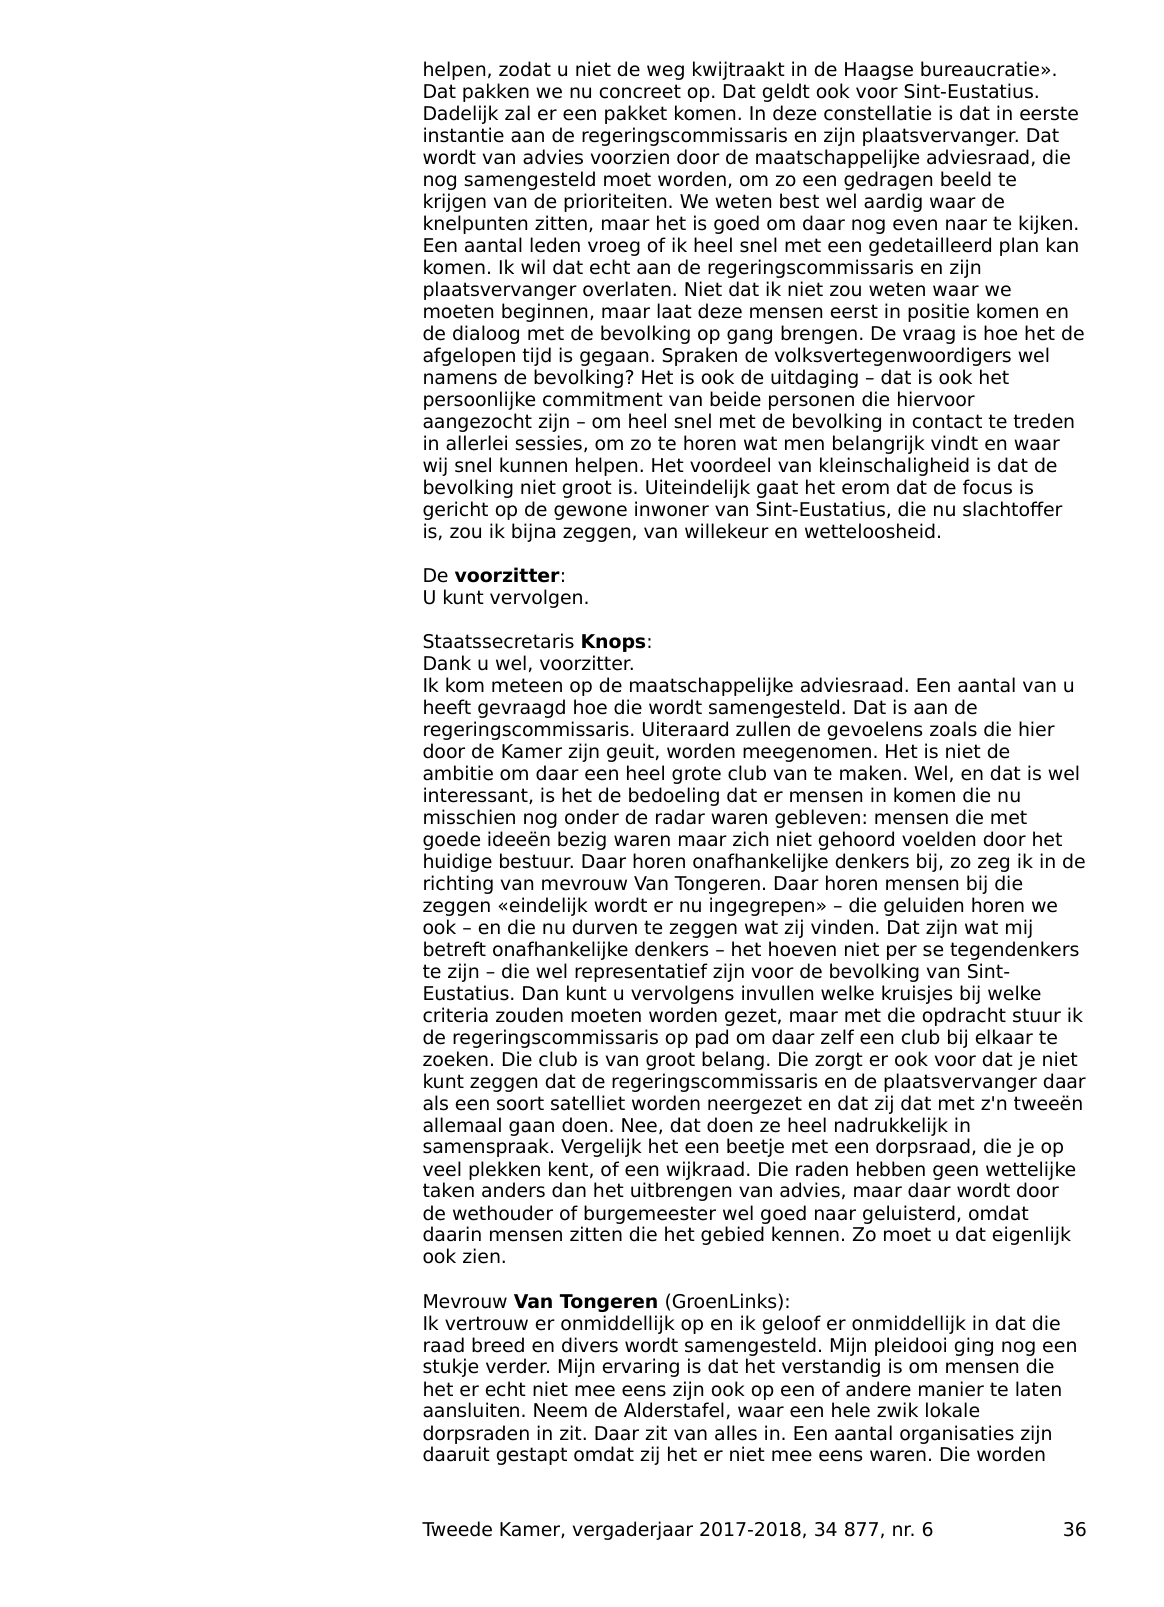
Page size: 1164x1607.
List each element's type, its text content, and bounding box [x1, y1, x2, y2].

text Ik vertrouw er onmiddellijk op en ik geloof er onmiddellijk in dat die raad breed en divers wordt samengesteld. Mijn pleidooi ging nog een stukje verder. Mijn ervaring is dat het verstandig is om mensen die het er echt niet mee eens zijn ook op een of andere manier te laten aansluiten. Neem de Alderstafel, waar een hele zwik lokale dorpsraden in zit. Daar zit van alles in. Een aantal organisaties zijn daaruit gestapt omdat zij het er niet mee eens waren. Die worden [422, 1312, 1087, 1466]
text Ik kom meteen op de maatschappelijke adviesraad. Een aantal van u heeft gevraagd hoe die wordt samengesteld. Dat is aan de regeringscommissaris. Uiteraard zullen de gevoelens zoals die hier door de Kamer zijn geuit, worden meegenomen. Het is niet de ambitie om daar een heel grote club van te maken. Wel, en dat is wel interessant, is het de bedoeling dat er mensen in komen die nu misschien nog onder de radar waren gebleven: mensen die met goede ideeën bezig waren maar zich niet gehoord voelden door het huidige bestuur. Daar horen onafhankelijke denkers bij, zo zeg ik in de richting van mevrouw Van Tongeren. Daar horen mensen bij die zeggen «eindelijk wordt er nu ingegrepen» – die geluiden horen we ook – en die nu durven te zeggen wat zij vinden. Dat zijn wat mij betreft onafhankelijke denkers – het hoeven niet per se tegendenkers te zijn – die wel representatief zijn voor de bevolking van Sint-Eustatius. Dan kunt u vervolgens invullen welke kruisjes bij welke criteria zouden moeten worden gezet, maar met die opdracht stuur ik de regeringscommissaris op pad om daar zelf een club bij elkaar te zoeken. Die club is van groot belang. Die zorgt er ook voor dat je niet kunt zeggen dat de regeringscommissaris en de plaatsvervanger daar als een soort satelliet worden neergezet en dat zij dat met z'n tweeën allemaal gaan doen. Nee, dat doen ze heel nadrukkelijk in samenspraak. Vergelijk het een beetje met een dorpsraad, die je op veel plekken kent, of een wijkraad. Die raden hebben geen wettelijke taken anders dan het uitbrengen van advies, maar daar wordt door de wethouder of burgemeester wel goed naar geluisterd, omdat daarin mensen zitten die het gebied kennen. Zo moet u dat eigenlijk ook zien. [422, 675, 1087, 1268]
text De voorzitter: [422, 565, 1087, 587]
text U kunt vervolgen. [422, 587, 1087, 609]
text Mevrouw Van Tongeren (GroenLinks): [422, 1291, 1087, 1312]
text helpen, zodat u niet de weg kwijtraakt in de Haagse bureaucratie». Dat pakken we nu concreet op. Dat geldt ook voor Sint-Eustatius. Dadelijk zal er een pakket komen. In deze constellatie is dat in eerste instantie aan de regeringscommissaris en zijn plaatsvervanger. Dat wordt van advies voorzien door de maatschappelijke adviesraad, die nog samengesteld moet worden, om zo een gedragen beeld te krijgen van de prioriteiten. We weten best wel aardig waar de knelpunten zitten, maar het is goed om daar nog even naar te kijken. [422, 59, 1087, 235]
text Dank u wel, voorzitter. [422, 653, 1087, 675]
text Een aantal leden vroeg of ik heel snel met een gedetailleerd plan kan komen. Ik wil dat echt aan de regeringscommissaris en zijn plaatsvervanger overlaten. Niet dat ik niet zou weten waar we moeten beginnen, maar laat deze mensen eerst in positie komen en de dialoog met de bevolking op gang brengen. De vraag is hoe het de afgelopen tijd is gegaan. Spraken de volksvertegenwoordigers wel namens de bevolking? Het is ook de uitdaging – dat is ook het persoonlijke commitment van beide personen die hiervoor aangezocht zijn – om heel snel met de bevolking in contact te treden in allerlei sessies, om zo te horen wat men belangrijk vindt en waar wij snel kunnen helpen. Het voordeel van kleinschaligheid is dat de bevolking niet groot is. Uiteindelijk gaat het erom dat de focus is gericht op de gewone inwoner van Sint-Eustatius, die nu slachtoffer is, zou ik bijna zeggen, van willekeur en wetteloosheid. [422, 235, 1087, 543]
text Staatssecretaris Knops: [422, 631, 1087, 653]
